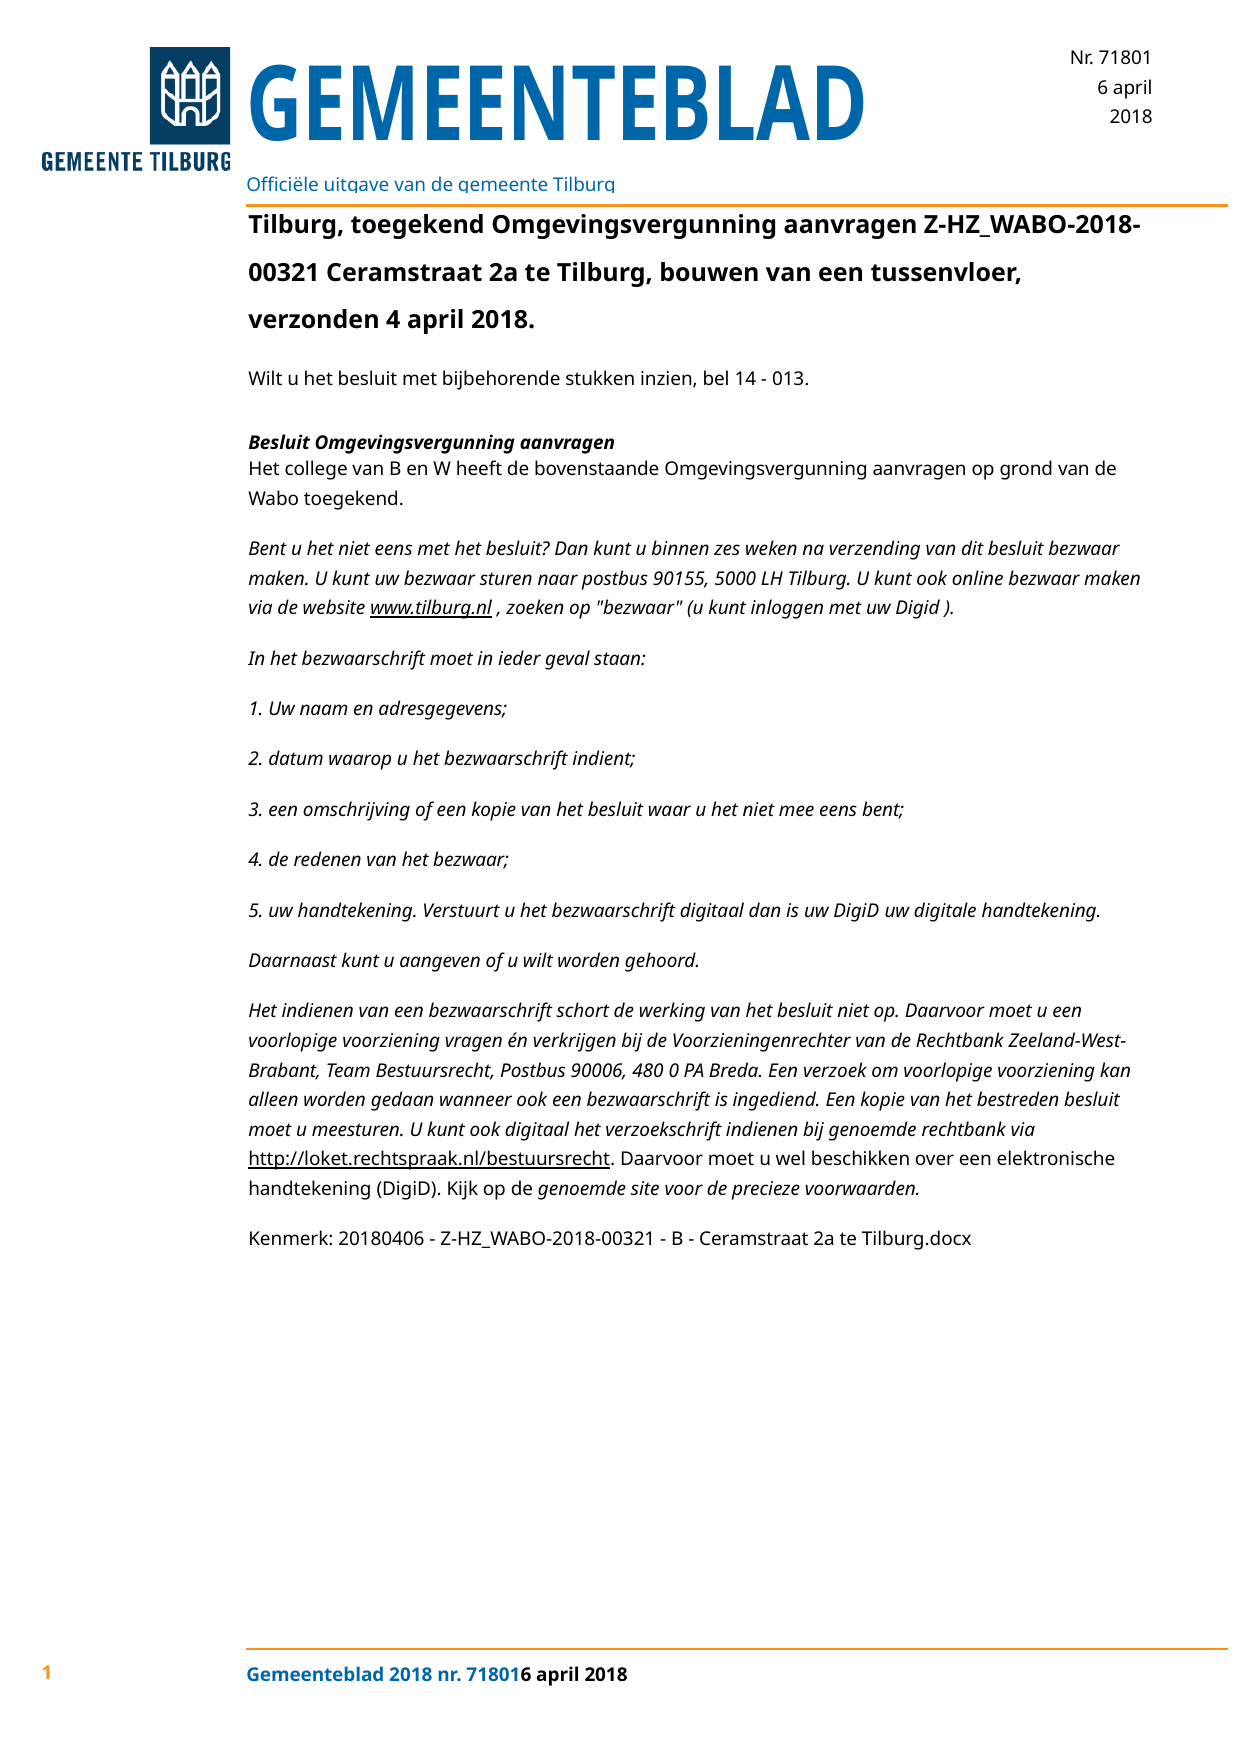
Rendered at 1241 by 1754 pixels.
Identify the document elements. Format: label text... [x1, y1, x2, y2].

text 5. uw handtekening. Verstuurt u het bezwaarschrift digitaal dan is uw DigiD uw digitale handtekening. [248, 897, 1152, 923]
text Besluit Omgevingsvergunning aanvragen [248, 429, 1152, 455]
text 4. de redenen van het bezwaar; [248, 846, 1152, 872]
text Bent u het niet eens met het besluit? Dan kunt u binnen zes weken na verzending van dit besluit bezwaar maken. U kunt uw bezwaar sturen naar postbus 90155, 5000 LH Tilburg. U kunt ook online bezwaar maken via de website www.tilburg.nl , zoeken op "bezwaar" (u kunt inloggen met uw Digid ). [248, 535, 1152, 620]
text Het indienen van een bezwaarschrift schort de werking van het besluit niet op. Daarvoor moet u een voorlopige voorziening vragen én verkrijgen bij de Voorzieningenrechter van de Rechtbank Zeeland-West-Brabant, Team Bestuursrecht, Postbus 90006, 480 0 PA Breda. Een verzoek om voorlopige voorziening kan alleen worden gedaan wanneer ook een bezwaarschrift is ingediend. Een kopie van het bestreden besluit moet u meesturen. U kunt ook digitaal het verzoekschrift indienen bij genoemde rechtbank via http://loket.rechtspraak.nl/bestuursrecht. Daarvoor moet u wel beschikken over een elektronische handtekening (DigiD). Kijk op de genoemde site voor de precieze voorwaarden. [248, 998, 1152, 1201]
picture [41, 47, 231, 172]
text Kenmerk: 20180406 - Z-HZ_WABO-2018-00321 - B - Ceramstraat 2a te Tilburg.docx [248, 1226, 1152, 1251]
text 3. een omschrijving of een kopie van het besluit waar u het niet mee eens bent; [248, 796, 1152, 822]
text Wilt u het besluit met bijbehorende stukken inzien, bel 14 - 013. [248, 366, 1152, 391]
text 2. datum waarop u het bezwaarschrift indient; [248, 746, 1152, 771]
text In het bezwaarschrift moet in ieder geval staan: [248, 645, 1152, 671]
text Tilburg, toegekend Omgevingsvergunning aanvragen Z-HZ_WABO-2018-00321 Ceramstraat 2a te Tilburg, bouwen van een tussenvloer, verzonden 4 april 2018. [248, 207, 1152, 336]
text Daarnaast kunt u aangeven of u wilt worden gehoord. [248, 947, 1152, 973]
text Het college van B en W heeft de bovenstaande Omgevingsvergunning aanvragen op grond van de Wabo toegekend. [248, 455, 1152, 511]
text 1. Uw naam en adresgegevens; [248, 695, 1152, 721]
